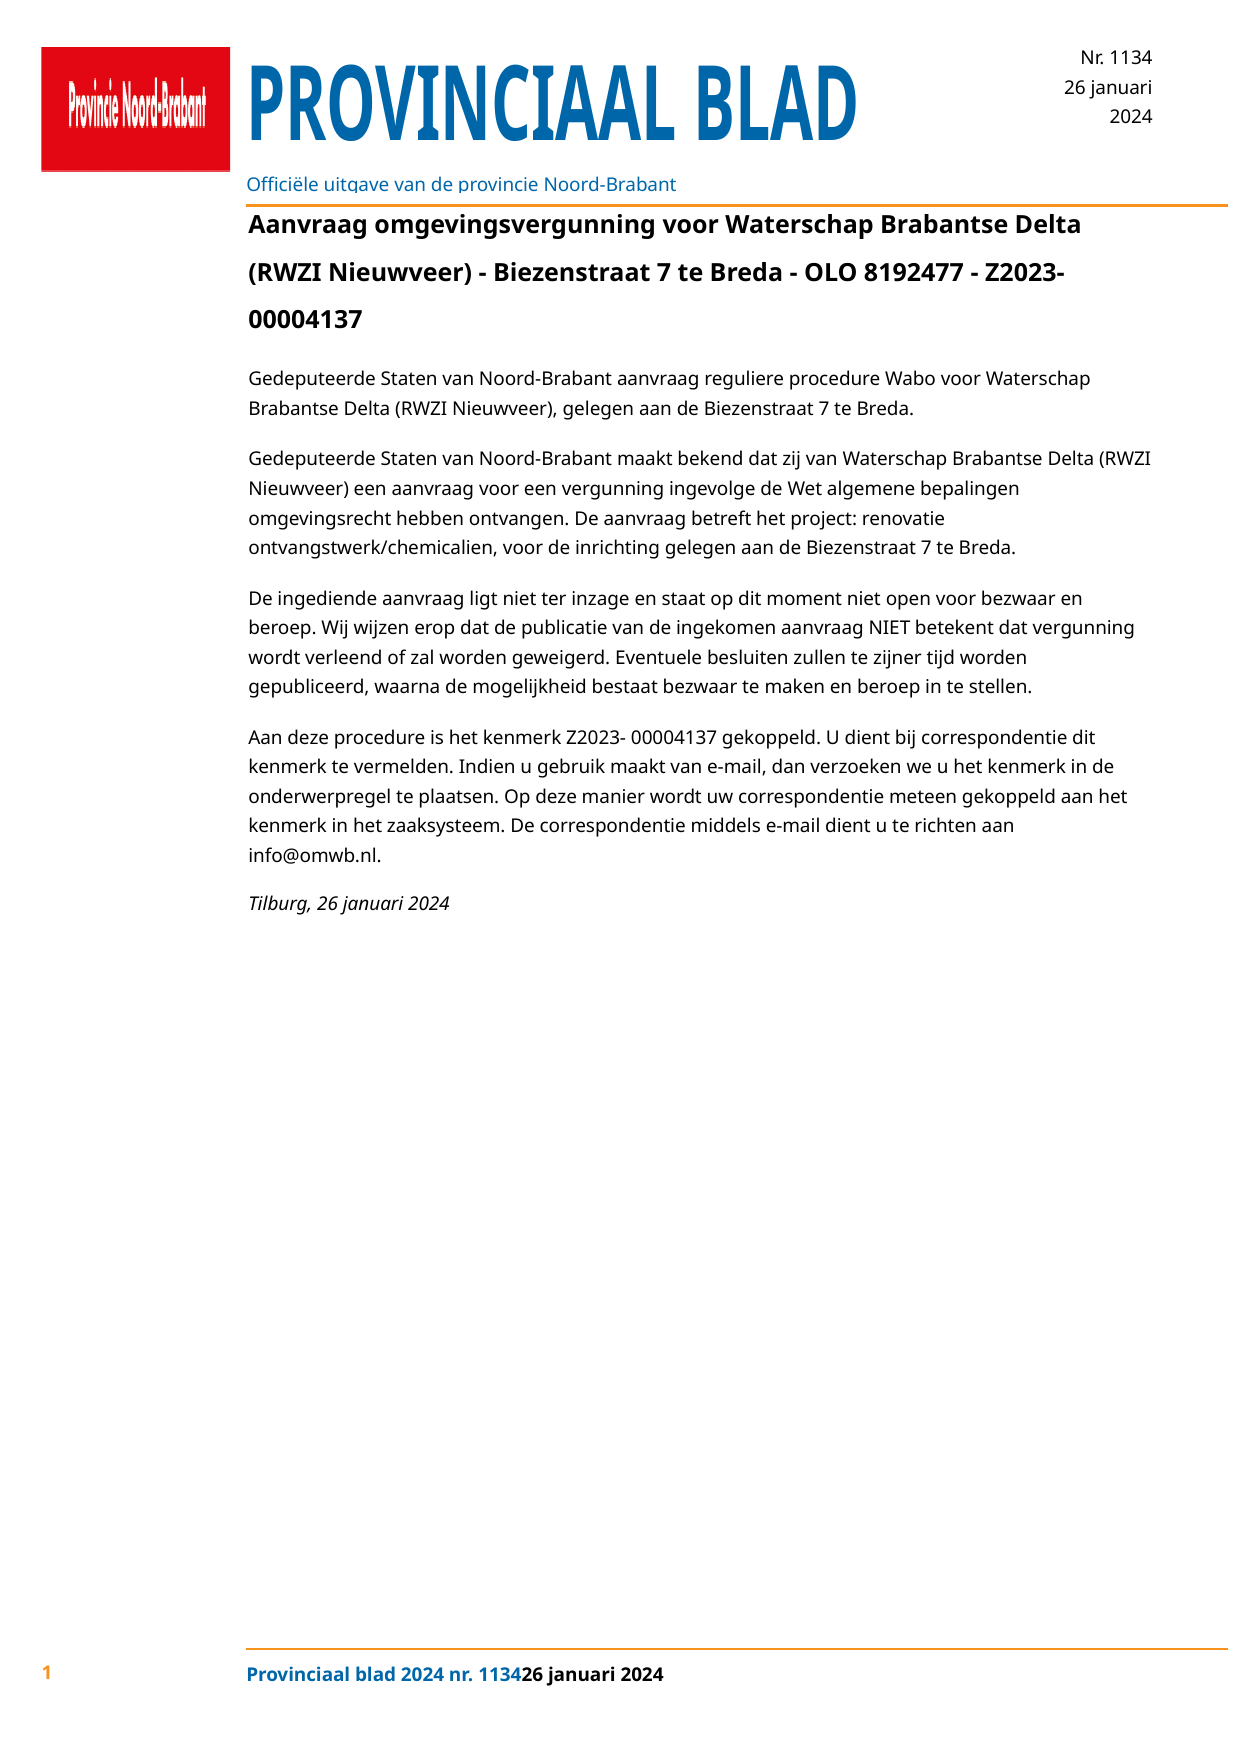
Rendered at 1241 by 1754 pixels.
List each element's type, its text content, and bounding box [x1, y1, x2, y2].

text Aanvraag omgevingsvergunning voor Waterschap Brabantse Delta (RWZI Nieuwveer) - Biezenstraat 7 te Breda - OLO 8192477 - Z2023- 00004137 [248, 207, 1152, 336]
text Aan deze procedure is het kenmerk Z2023- 00004137 gekoppeld. U dient bij correspondentie dit kenmerk te vermelden. Indien u gebruik maakt van e-mail, dan verzoeken we u het kenmerk in de onderwerpregel te plaatsen. Op deze manier wordt uw correspondentie meteen gekoppeld aan het kenmerk in het zaaksysteem. De correspondentie middels e-mail dient u te richten aan info@omwb.nl. [248, 724, 1152, 868]
text Tilburg, 26 januari 2024 [248, 890, 1152, 916]
picture [41, 47, 231, 172]
text De ingediende aanvraag ligt niet ter inzage en staat op dit moment niet open voor bezwaar en beroep. Wij wijzen erop dat de publicatie van de ingekomen aanvraag NIET betekent dat vergunning wordt verleend of zal worden geweigerd. Eventuele besluiten zullen te zijner tijd worden gepubliceerd, waarna de mogelijkheid bestaat bezwaar te maken en beroep in te stellen. [248, 585, 1152, 699]
text Gedeputeerde Staten van Noord-Brabant aanvraag reguliere procedure Wabo voor Waterschap Brabantse Delta (RWZI Nieuwveer), gelegen aan de Biezenstraat 7 te Breda. [248, 366, 1152, 421]
text Gedeputeerde Staten van Noord-Brabant maakt bekend dat zij van Waterschap Brabantse Delta (RWZI Nieuwveer) een aanvraag voor een vergunning ingevolge de Wet algemene bepalingen omgevingsrecht hebben ontvangen. De aanvraag betreft het project: renovatie ontvangstwerk/chemicalien, voor de inrichting gelegen aan de Biezenstraat 7 te Breda. [248, 446, 1152, 560]
